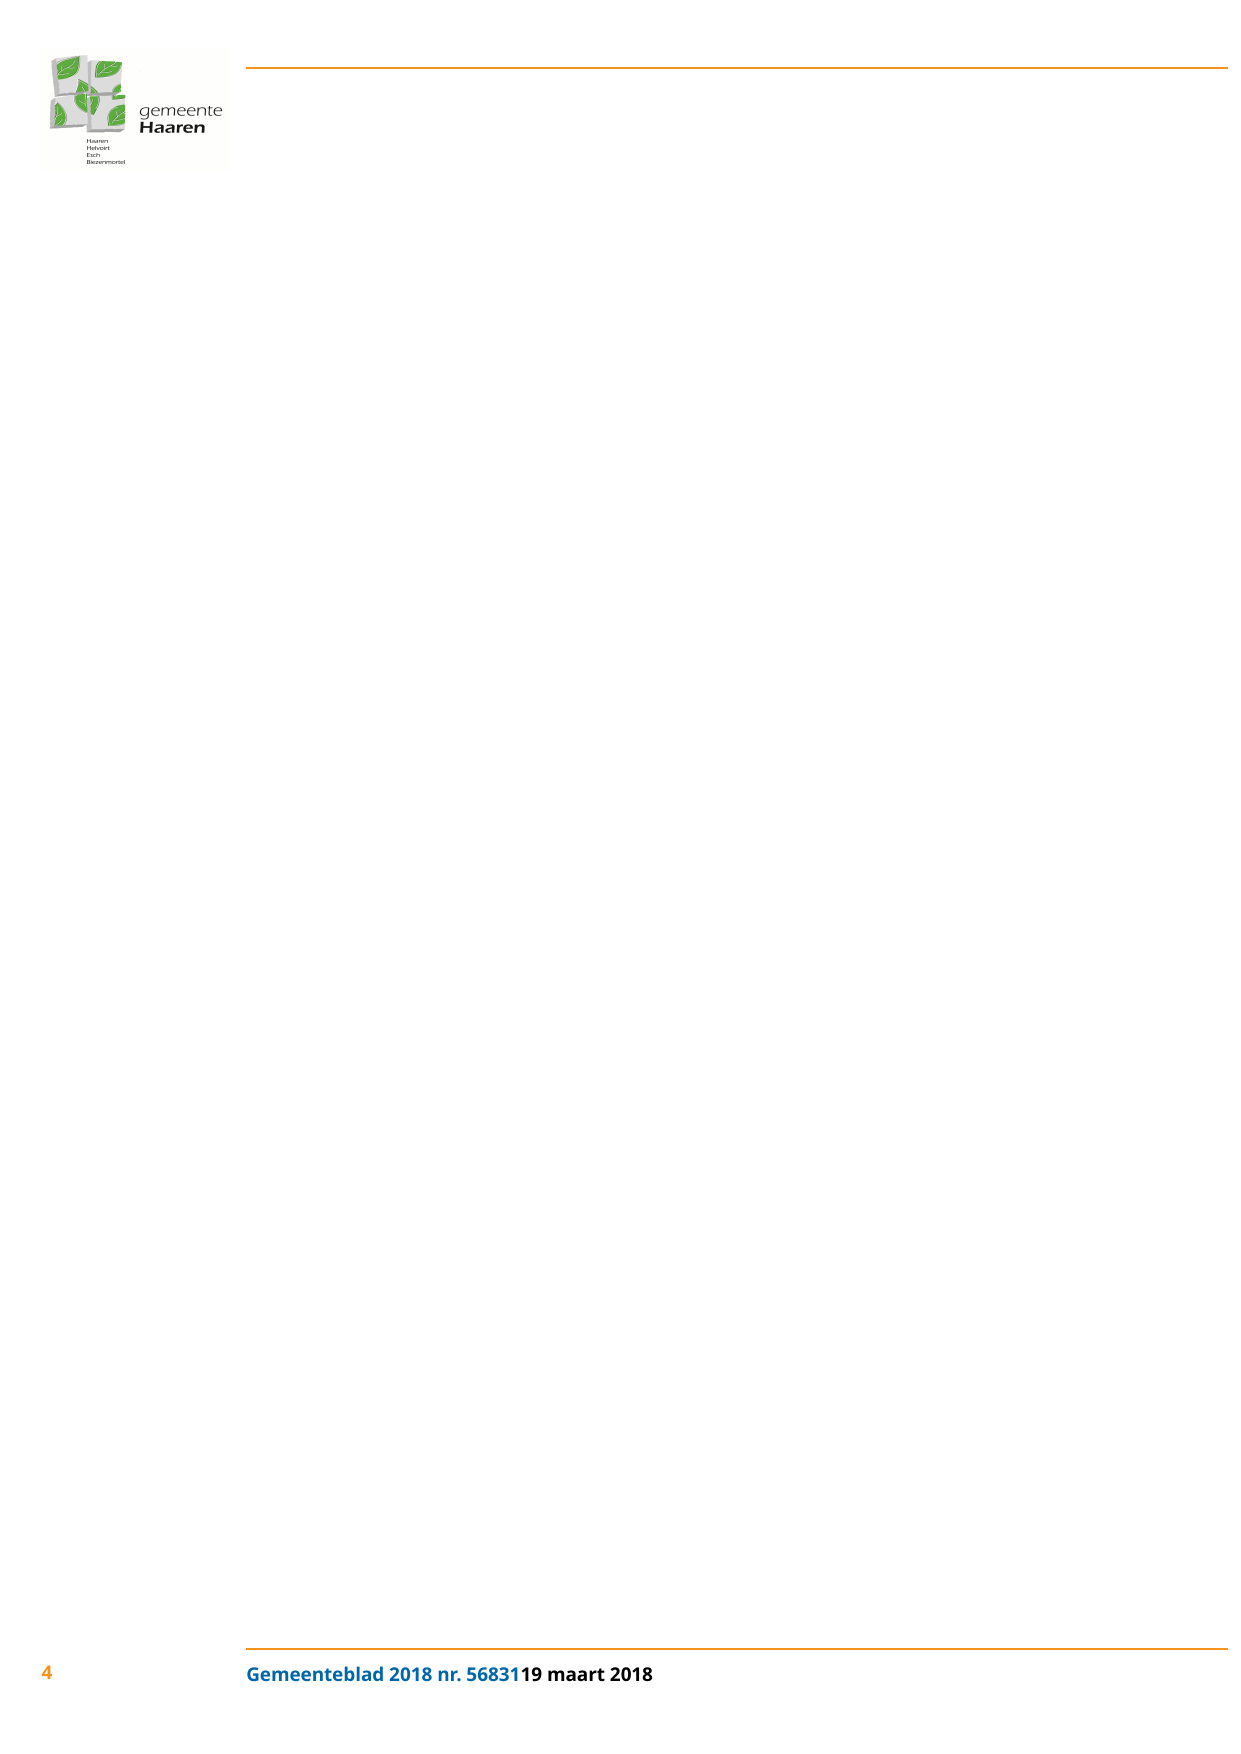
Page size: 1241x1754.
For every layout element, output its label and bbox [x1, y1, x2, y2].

picture [41, 47, 231, 172]
